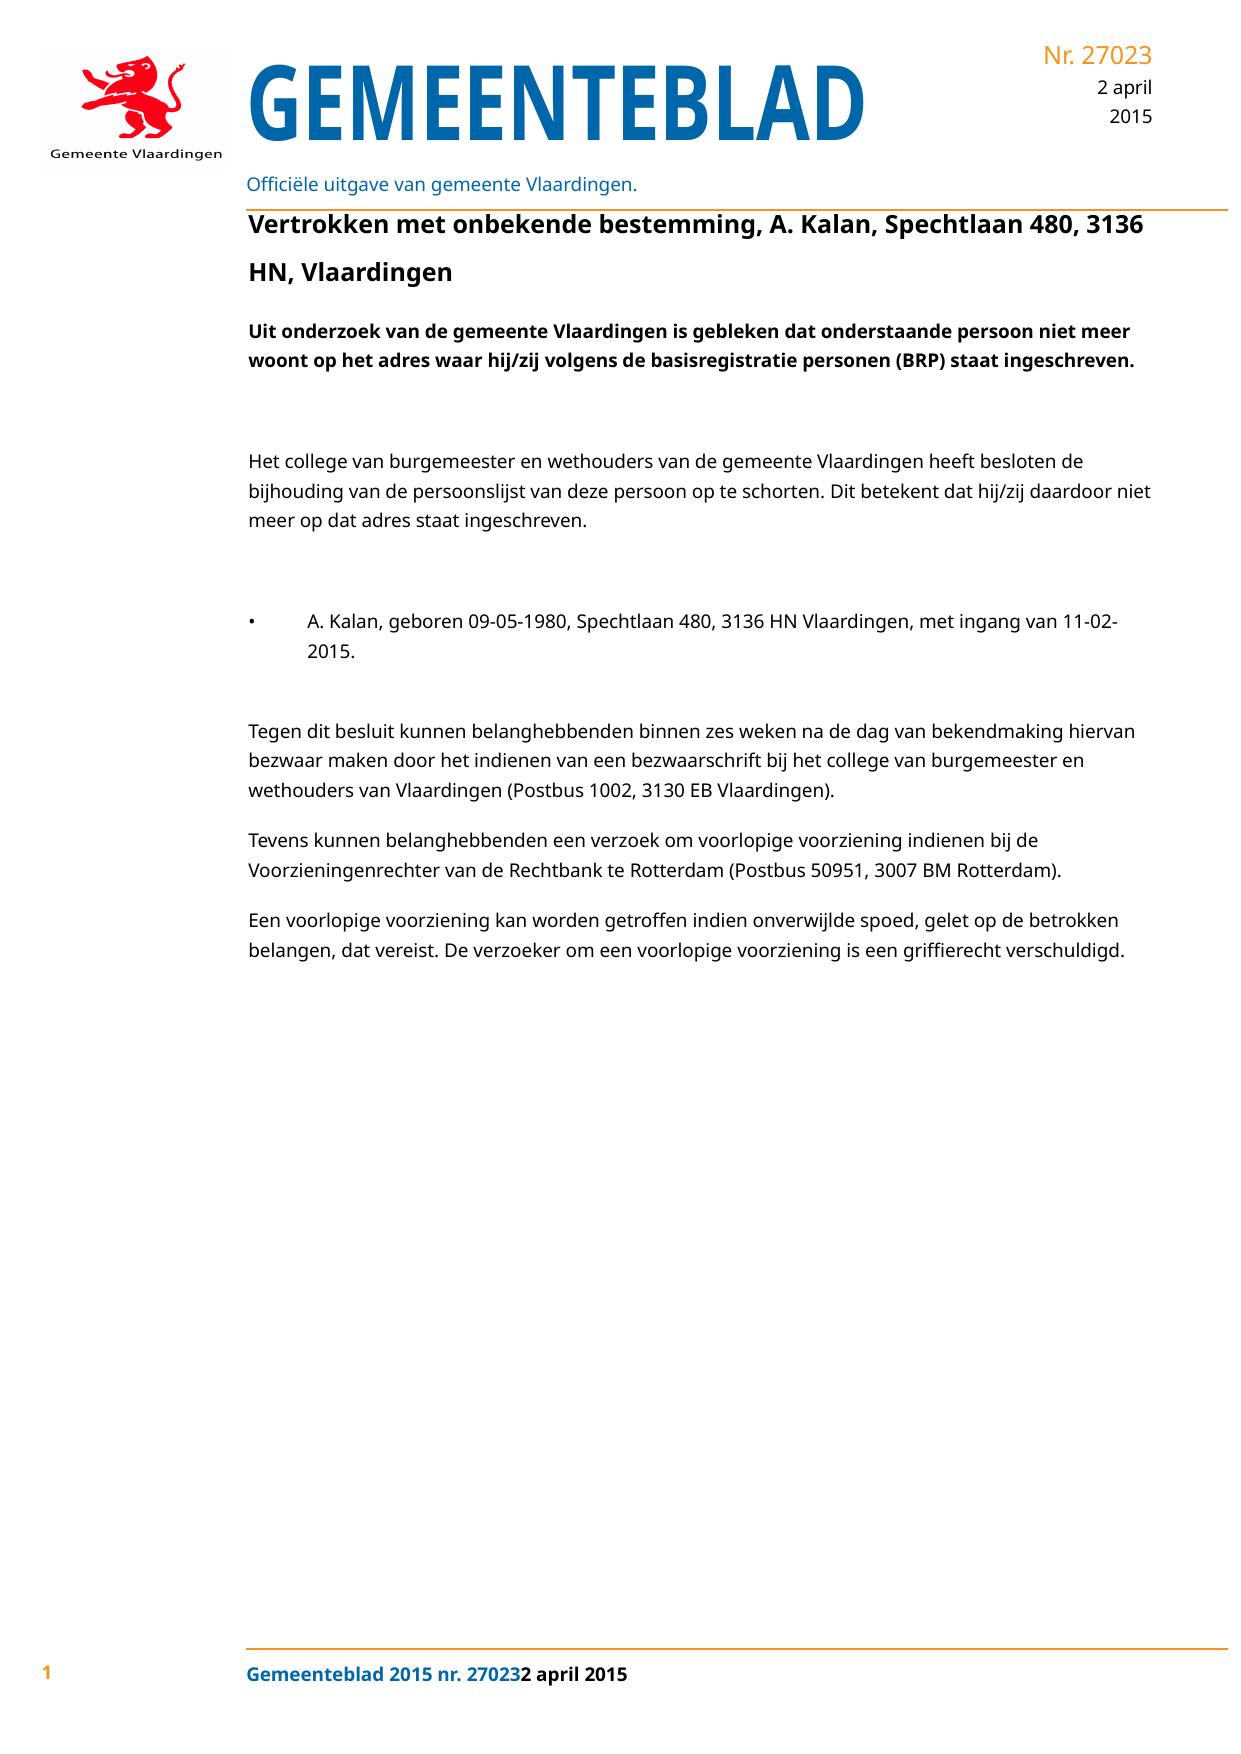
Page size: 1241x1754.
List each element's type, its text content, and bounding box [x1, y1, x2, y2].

picture [41, 47, 231, 172]
list A. Kalan, geboren 09-05-1980, Spechtlaan 480, 3136 HN Vlaardingen, met ingang van 11-02-2015. [248, 608, 1152, 664]
text Uit onderzoek van de gemeente Vlaardingen is gebleken dat onderstaande persoon niet meer woont op het adres waar hij/zij volgens de basisregistratie personen (BRP) staat ingeschreven. [248, 318, 1152, 373]
text Een voorlopige voorziening kan worden getroffen indien onverwijlde spoed, gelet op de betrokken belangen, dat vereist. De verzoeker om een voorlopige voorziening is een griffierecht verschuldigd. [248, 907, 1152, 963]
text Tegen dit besluit kunnen belanghebbenden binnen zes weken na de dag van bekendmaking hiervan bezwaar maken door het indienen van een bezwaarschrift bij het college van burgemeester en wethouders van Vlaardingen (Postbus 1002, 3130 EB Vlaardingen). [248, 718, 1152, 803]
text Vertrokken met onbekende bestemming, A. Kalan, Spechtlaan 480, 3136 HN, Vlaardingen [248, 211, 1152, 288]
text Tevens kunnen belanghebbenden een verzoek om voorlopige voorziening indienen bij de Voorzieningenrechter van de Rechtbank te Rotterdam (Postbus 50951, 3007 BM Rotterdam). [248, 827, 1152, 883]
text Het college van burgemeester en wethouders van de gemeente Vlaardingen heeft besloten de bijhouding van de persoonslijst van deze persoon op te schorten. Dit betekent dat hij/zij daardoor niet meer op dat adres staat ingeschreven. [248, 448, 1152, 533]
